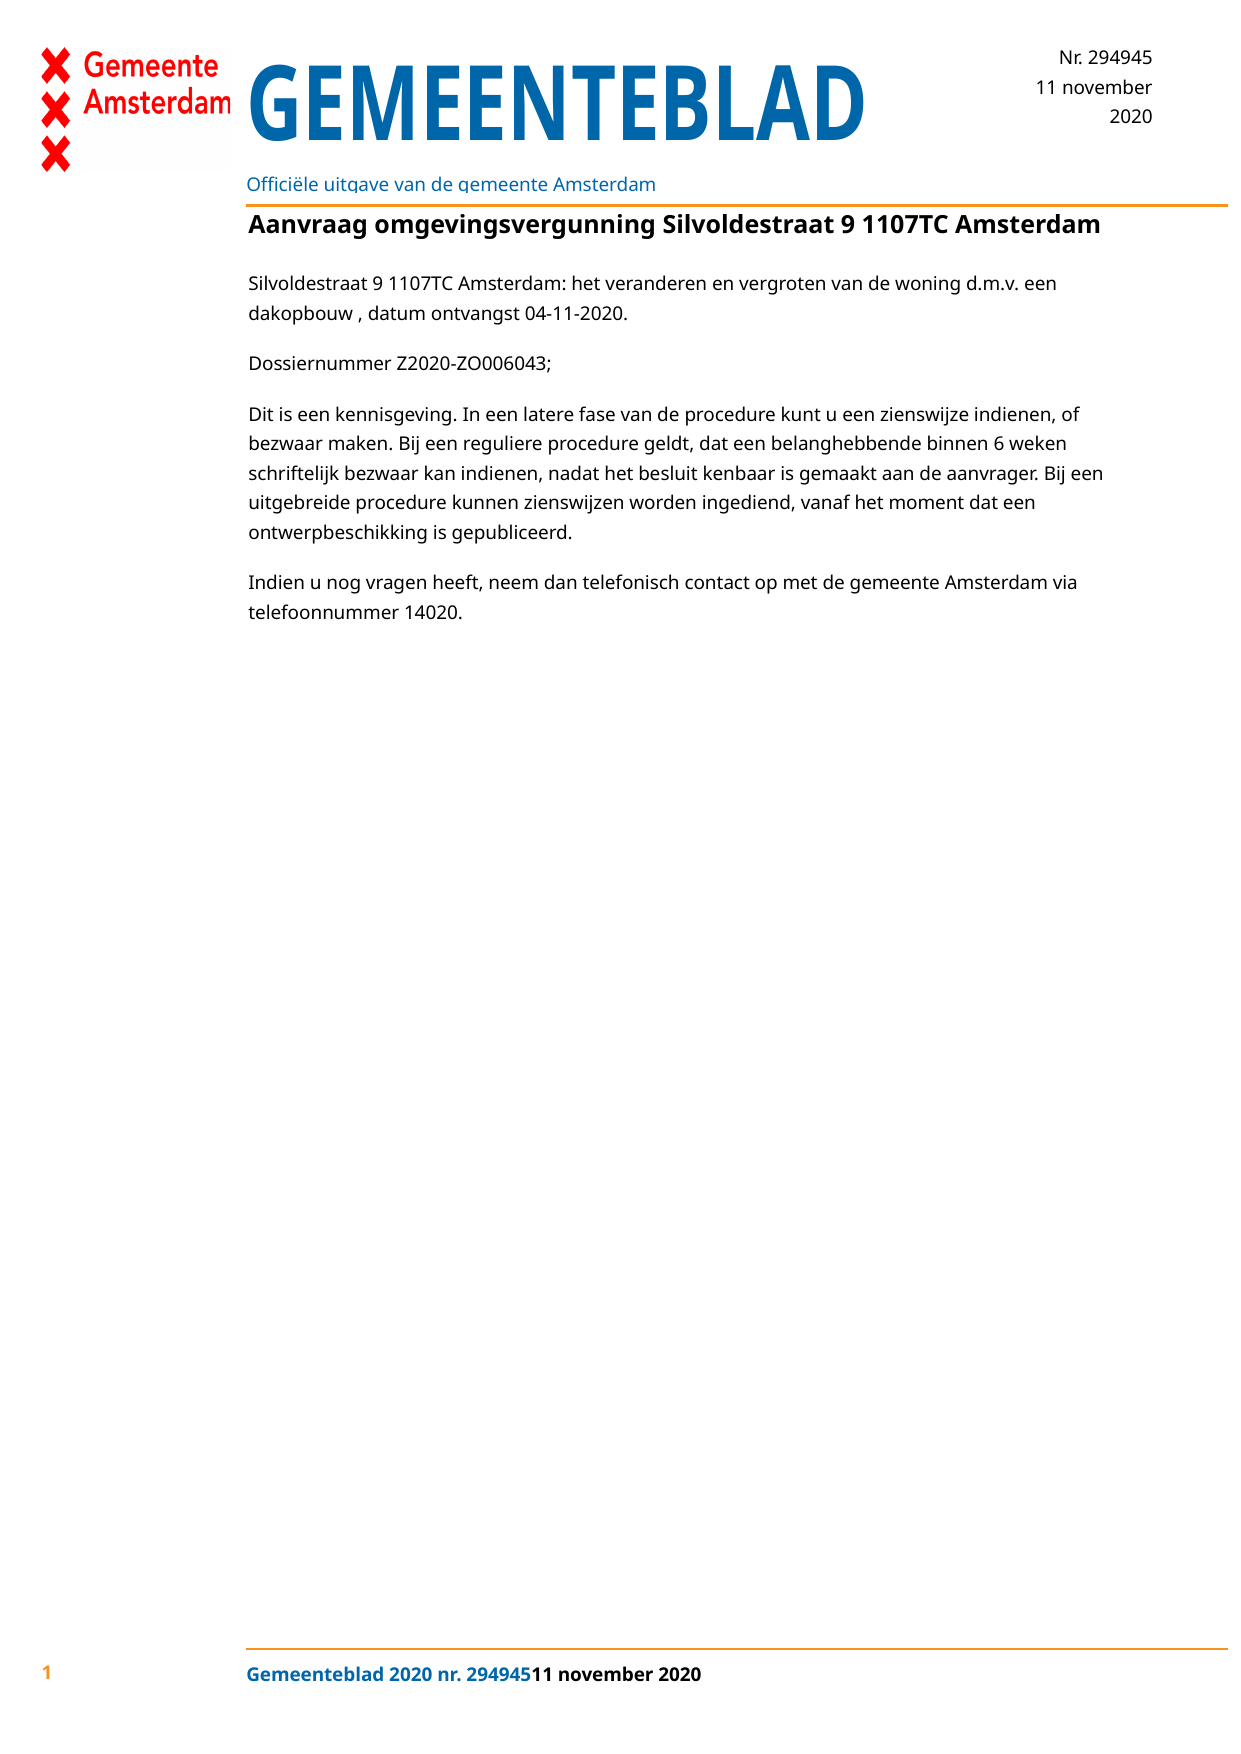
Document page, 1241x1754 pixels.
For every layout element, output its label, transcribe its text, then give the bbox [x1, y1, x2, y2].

text Aanvraag omgevingsvergunning Silvoldestraat 9 1107TC Amsterdam [248, 207, 1152, 241]
text Indien u nog vragen heeft, neem dan telefonisch contact op met de gemeente Amsterdam via telefoonnummer 14020. [248, 569, 1152, 625]
text Dossiernummer Z2020-ZO006043; [248, 350, 1152, 376]
text Dit is een kennisgeving. In een latere fase van de procedure kunt u een zienswijze indienen, of bezwaar maken. Bij een reguliere procedure geldt, dat een belanghebbende binnen 6 weken schriftelijk bezwaar kan indienen, nadat het besluit kenbaar is gemaakt aan de aanvrager. Bij een uitgebreide procedure kunnen zienswijzen worden ingediend, vanaf het moment dat een ontwerpbeschikking is gepubliceerd. [248, 401, 1152, 545]
picture [41, 47, 231, 172]
text Silvoldestraat 9 1107TC Amsterdam: het veranderen en vergroten van de woning d.m.v. een dakopbouw , datum ontvangst 04-11-2020. [248, 270, 1152, 326]
